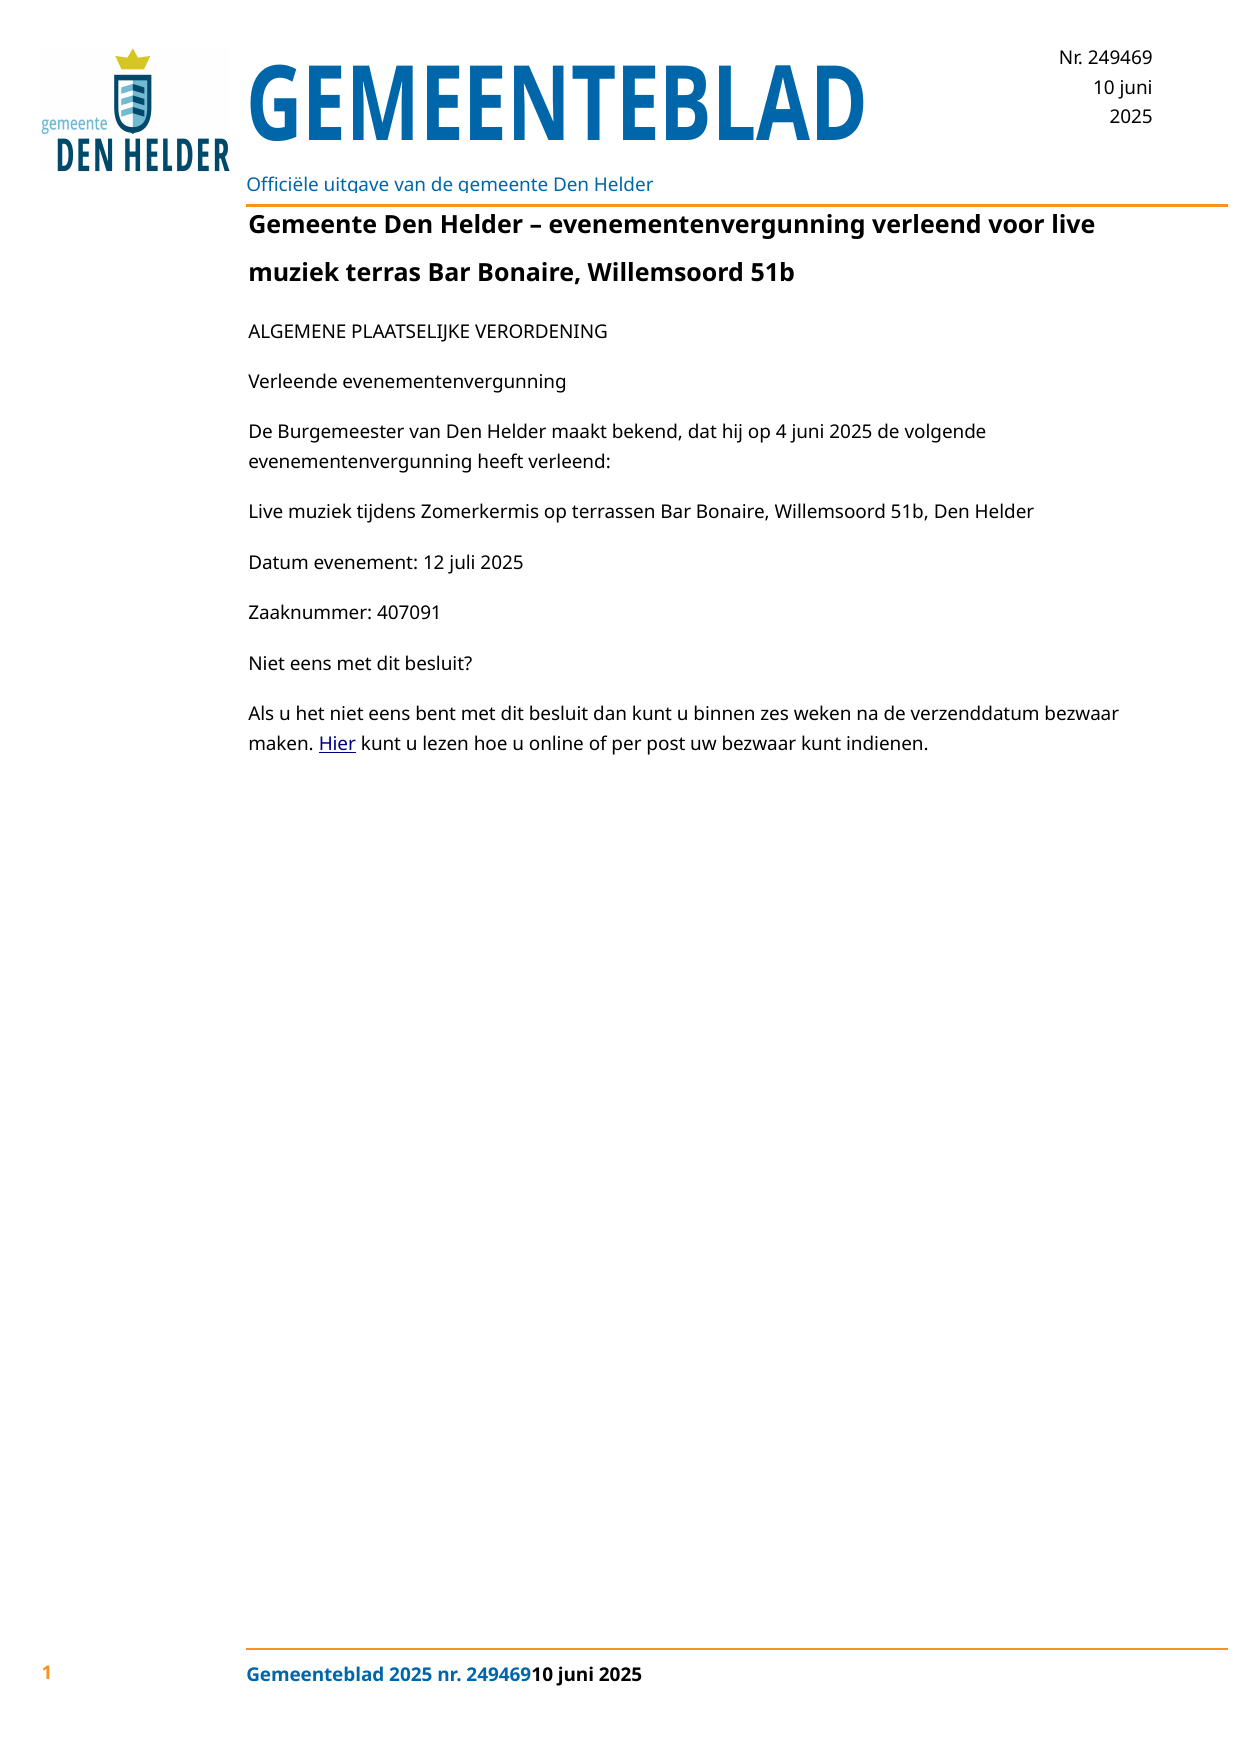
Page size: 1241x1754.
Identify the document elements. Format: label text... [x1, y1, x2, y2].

text Als u het niet eens bent met dit besluit dan kunt u binnen zes weken na de verzenddatum bezwaar maken. Hier kunt u lezen hoe u online of per post uw bezwaar kunt indienen. [248, 700, 1152, 756]
text Gemeente Den Helder – evenementenvergunning verleend voor live muziek terras Bar Bonaire, Willemsoord 51b [248, 207, 1152, 288]
text Datum evenement: 12 juli 2025 [248, 549, 1152, 575]
text ALGEMENE PLAATSELIJKE VERORDENING [248, 318, 1152, 344]
picture [41, 47, 231, 172]
picture [100, 154, 106, 172]
picture [220, 160, 224, 172]
text Niet eens met dit besluit? [248, 650, 1152, 676]
picture [130, 157, 135, 172]
text Verleende evenementenvergunning [248, 368, 1152, 394]
picture [182, 144, 187, 165]
text Live muziek tijdens Zomerkermis op terrassen Bar Bonaire, Willemsoord 51b, Den Helder [248, 499, 1152, 524]
picture [63, 144, 68, 165]
text Zaaknummer: 407091 [248, 599, 1152, 625]
text De Burgemeester van Den Helder maakt bekend, dat hij op 4 juni 2025 de volgende evenementenvergunning heeft verleend: [248, 419, 1152, 474]
